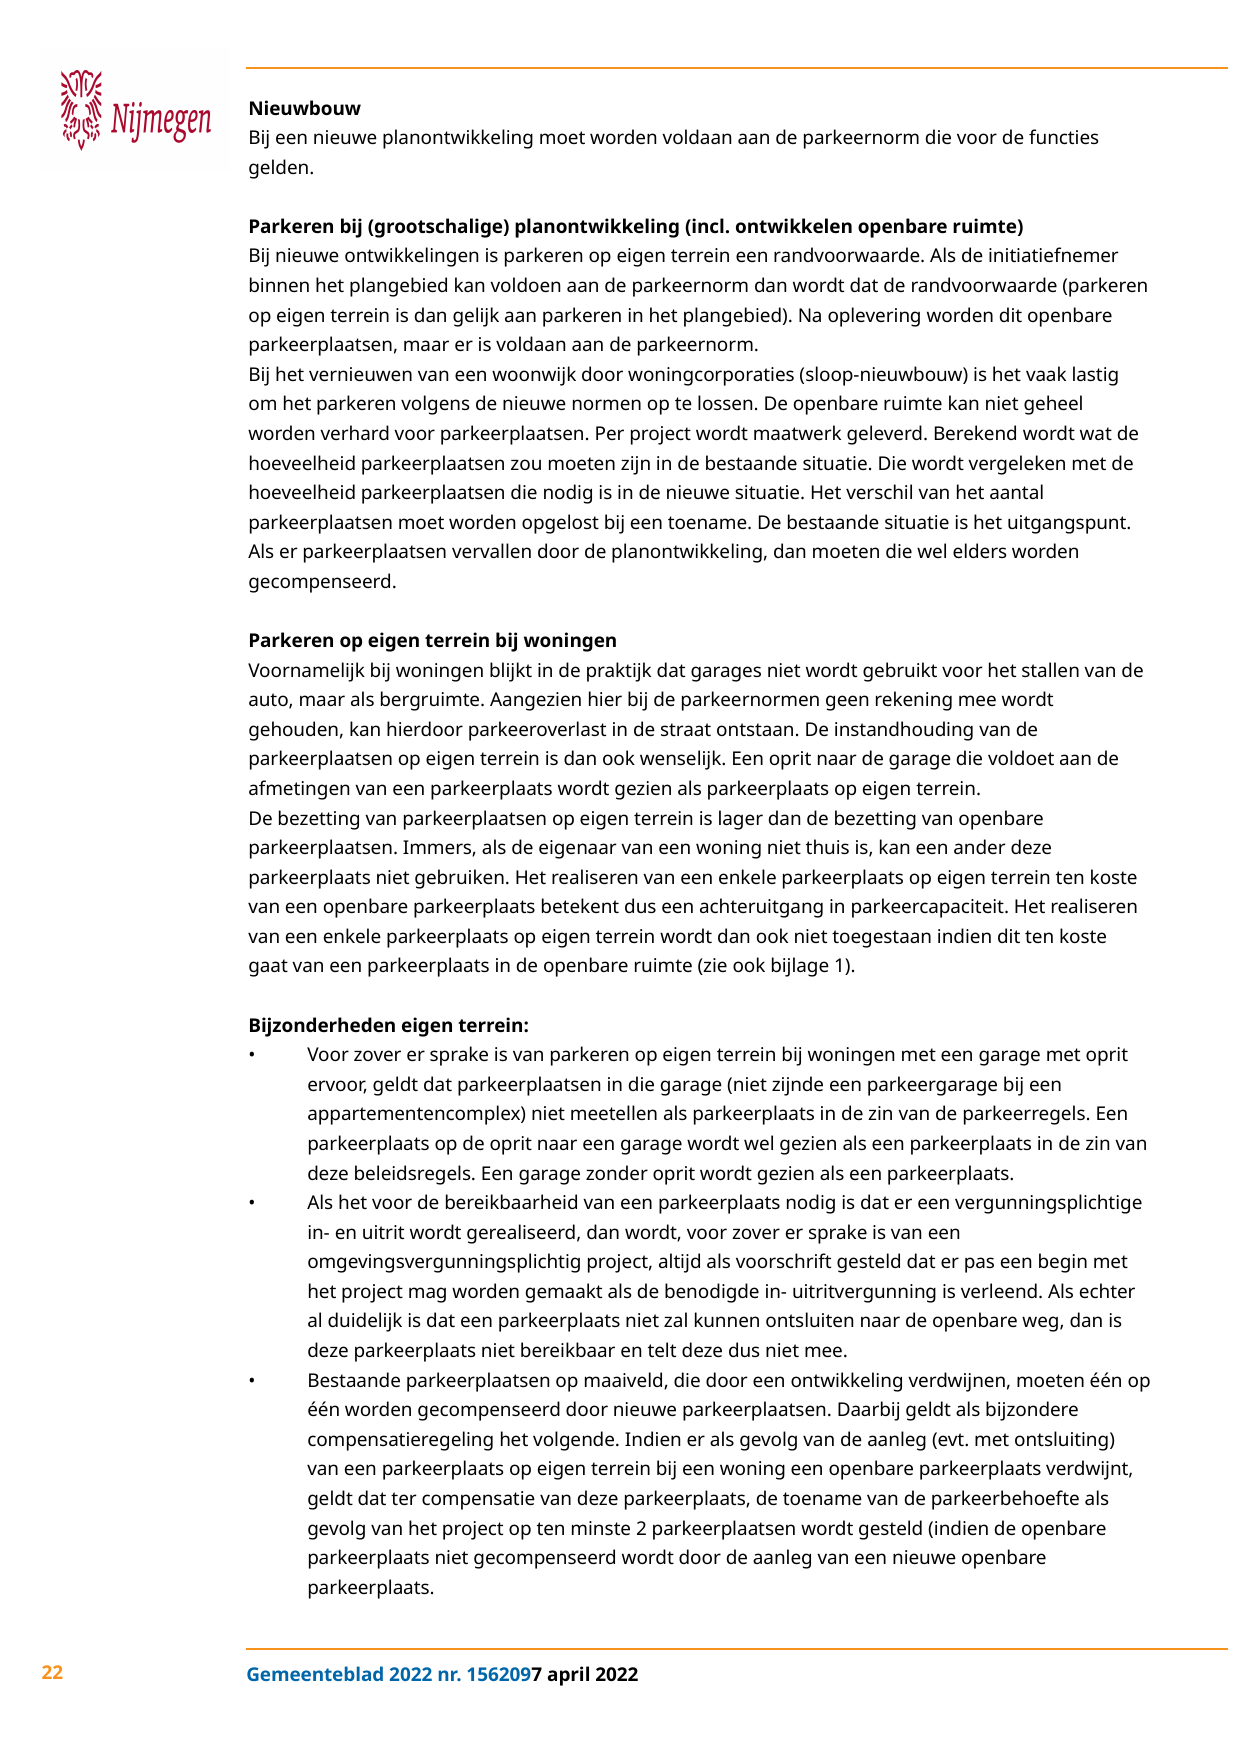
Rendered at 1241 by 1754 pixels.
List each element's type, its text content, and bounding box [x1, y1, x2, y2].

list Voor zover er sprake is van parkeren op eigen terrein bij woningen met een garage met oprit ervoor, geldt dat parkeerplaatsen in die garage (niet zijnde een parkeergarage bij een appartementencomplex) niet meetellen als parkeerplaats in de zin van de parkeerregels. Een parkeerplaats op de oprit naar een garage wordt wel gezien als een parkeerplaats in de zin van deze beleidsregels. Een garage zonder oprit wordt gezien als een parkeerplaats. [248, 1041, 1152, 1186]
list Bestaande parkeerplaatsen op maaiveld, die door een ontwikkeling verdwijnen, moeten één op één worden gecompenseerd door nieuwe parkeerplaatsen. Daarbij geldt als bijzondere compensatieregeling het volgende. Indien er als gevolg van de aanleg (evt. met ontsluiting) van een parkeerplaats op eigen terrein bij een woning een openbare parkeerplaats verdwijnt, geldt dat ter compensatie van deze parkeerplaats, de toename van de parkeerbehoefte als gevolg van het project op ten minste 2 parkeerplaatsen wordt gesteld (indien de openbare parkeerplaats niet gecompenseerd wordt door de aanleg van een nieuwe openbare parkeerplaats. [248, 1367, 1152, 1600]
list Als het voor de bereikbaarheid van een parkeerplaats nodig is dat er een vergunningsplichtige in- en uitrit wordt gerealiseerd, dan wordt, voor zover er sprake is van een omgevingsvergunningsplichtig project, altijd als voorschrift gesteld dat er pas een begin met het project mag worden gemaakt als de benodigde in- uitritvergunning is verleend. Als echter al duidelijk is dat een parkeerplaats niet zal kunnen ontsluiten naar de openbare weg, dan is deze parkeerplaats niet bereikbaar en telt deze dus niet mee. [248, 1189, 1152, 1363]
text Voornamelijk bij woningen blijkt in de praktijk dat garages niet wordt gebruikt voor het stallen van de auto, maar als bergruimte. Aangezien hier bij de parkeernormen geen rekening mee wordt gehouden, kan hierdoor parkeeroverlast in de straat ontstaan. De instandhouding van de parkeerplaatsen op eigen terrein is dan ook wenselijk. Een oprit naar de garage die voldoet aan de afmetingen van een parkeerplaats wordt gezien als parkeerplaats op eigen terrein. [248, 657, 1152, 801]
text Bij nieuwe ontwikkelingen is parkeren op eigen terrein een randvoorwaarde. Als de initiatiefnemer binnen het plangebied kan voldoen aan de parkeernorm dan wordt dat de randvoorwaarde (parkeren op eigen terrein is dan gelijk aan parkeren in het plangebied). Na oplevering worden dit openbare parkeerplaatsen, maar er is voldaan aan de parkeernorm. [248, 243, 1152, 357]
text Bij het vernieuwen van een woonwijk door woningcorporaties (sloop-nieuwbouw) is het vaak lastig om het parkeren volgens de nieuwe normen op te lossen. De openbare ruimte kan niet geheel worden verhard voor parkeerplaatsen. Per project wordt maatwerk geleverd. Berekend wordt wat de hoeveelheid parkeerplaatsen zou moeten zijn in de bestaande situatie. Die wordt vergeleken met de hoeveelheid parkeerplaatsen die nodig is in de nieuwe situatie. Het verschil van het aantal parkeerplaatsen moet worden opgelost bij een toename. De bestaande situatie is het uitgangspunt. Als er parkeerplaatsen vervallen door de planontwikkeling, dan moeten die wel elders worden gecompenseerd. [248, 361, 1152, 594]
picture [41, 47, 231, 172]
text Parkeren op eigen terrein bij woningen [248, 627, 1152, 653]
text De bezetting van parkeerplaatsen op eigen terrein is lager dan de bezetting van openbare parkeerplaatsen. Immers, als de eigenaar van een woning niet thuis is, kan een ander deze parkeerplaats niet gebruiken. Het realiseren van een enkele parkeerplaats op eigen terrein ten koste van een openbare parkeerplaats betekent dus een achteruitgang in parkeercapaciteit. Het realiseren van een enkele parkeerplaats op eigen terrein wordt dan ook niet toegestaan indien dit ten koste gaat van een parkeerplaats in de openbare ruimte (zie ook bijlage 1). [248, 805, 1152, 978]
text Nieuwbouw [248, 95, 1152, 121]
text Parkeren bij (grootschalige) planontwikkeling (incl. ontwikkelen openbare ruimte) [248, 213, 1152, 239]
text Bij een nieuwe planontwikkeling moet worden voldaan aan de parkeernorm die voor de functies gelden. [248, 124, 1152, 180]
text Bijzonderheden eigen terrein: [248, 1012, 1152, 1038]
